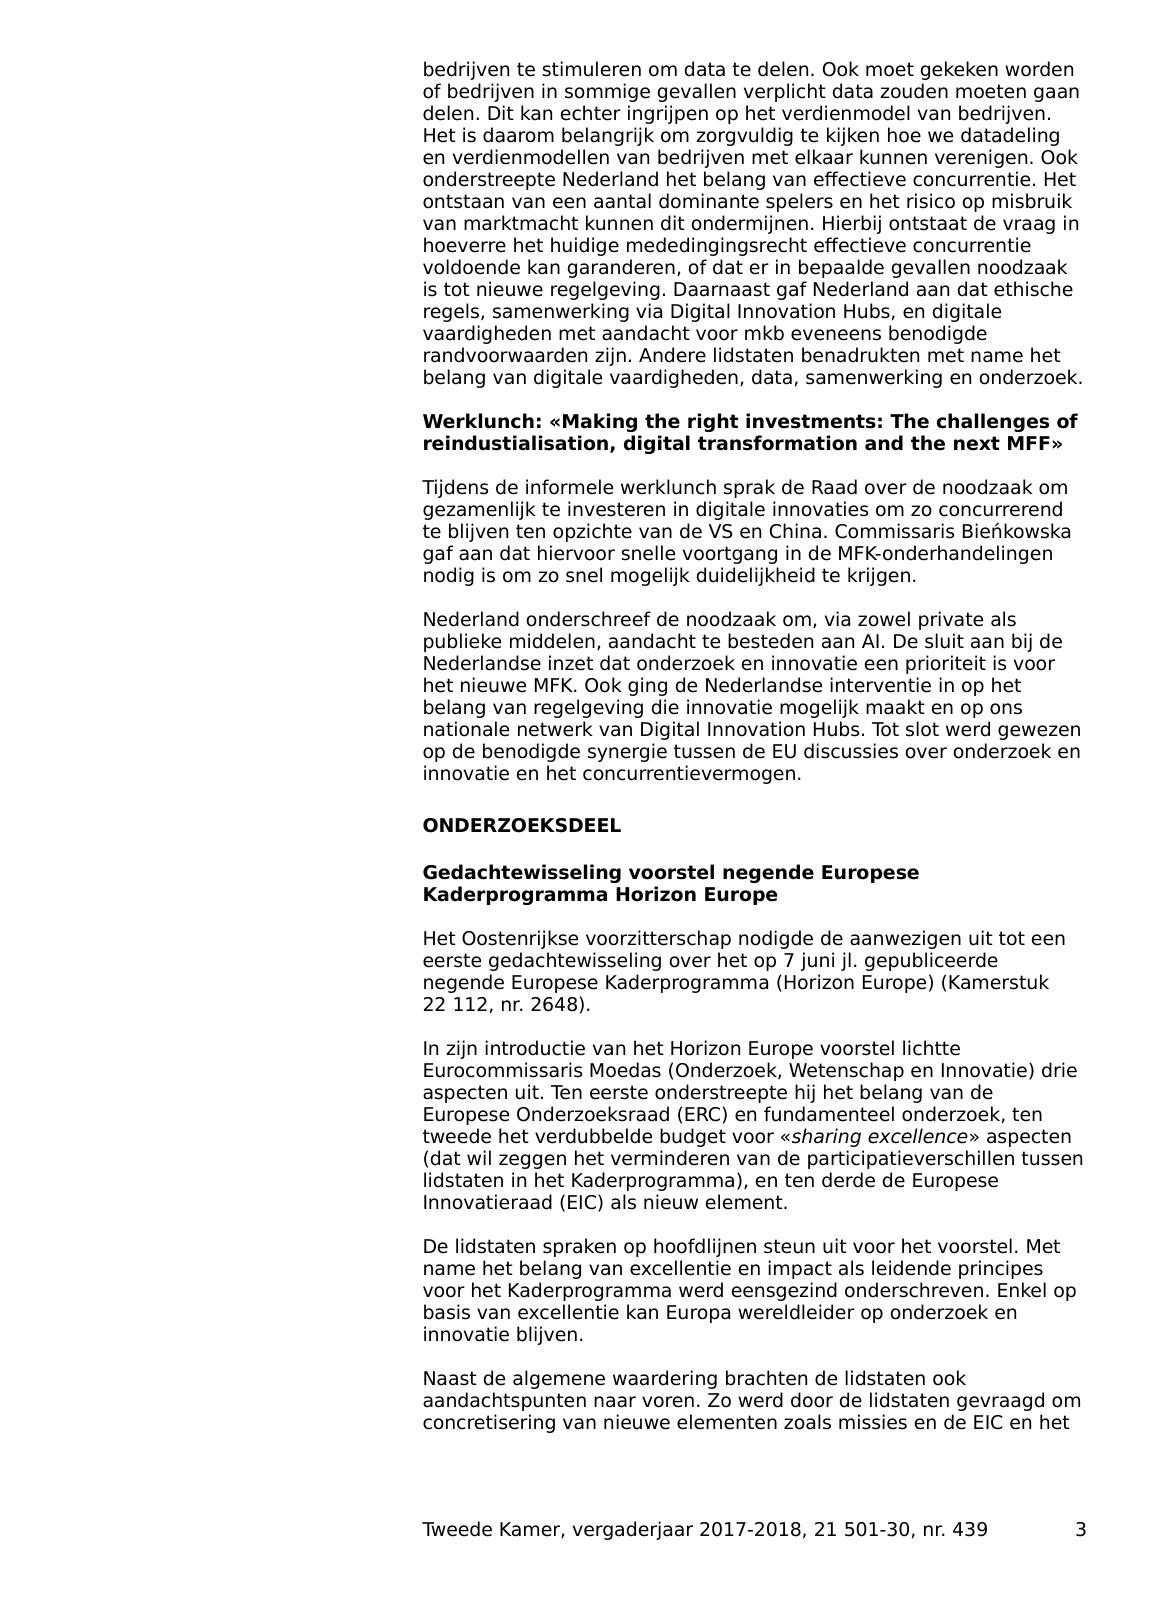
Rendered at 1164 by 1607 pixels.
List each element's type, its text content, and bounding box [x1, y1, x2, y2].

text Naast de algemene waardering brachten de lidstaten ook aandachtspunten naar voren. Zo werd door de lidstaten gevraagd om concretisering van nieuwe elementen zoals missies en de EIC en het [422, 1368, 1087, 1434]
text In zijn introductie van het Horizon Europe voorstel lichtte Eurocommissaris Moedas (Onderzoek, Wetenschap en Innovatie) drie aspecten uit. Ten eerste onderstreepte hij het belang van de Europese Onderzoeksraad (ERC) en fundamenteel onderzoek, ten tweede het verdubbelde budget voor «sharing excellence» aspecten (dat wil zeggen het verminderen van de participatieverschillen tussen lidstaten in het Kaderprogramma), en ten derde de Europese Innovatieraad (EIC) als nieuw element. [422, 1038, 1087, 1214]
subtitle Gedachtewisseling voorstel negende Europese Kaderprogramma Horizon Europe [422, 862, 1087, 906]
text bedrijven te stimuleren om data te delen. Ook moet gekeken worden of bedrijven in sommige gevallen verplicht data zouden moeten gaan delen. Dit kan echter ingrijpen op het verdienmodel van bedrijven. Het is daarom belangrijk om zorgvuldig te kijken hoe we datadeling en verdienmodellen van bedrijven met elkaar kunnen verenigen. Ook onderstreepte Nederland het belang van effectieve concurrentie. Het ontstaan van een aantal dominante spelers en het risico op misbruik van marktmacht kunnen dit ondermijnen. Hierbij ontstaat de vraag in hoeverre het huidige mededingingsrecht effectieve concurrentie voldoende kan garanderen, of dat er in bepaalde gevallen noodzaak is tot nieuwe regelgeving. Daarnaast gaf Nederland aan dat ethische regels, samenwerking via Digital Innovation Hubs, en digitale vaardigheden met aandacht voor mkb eveneens benodigde randvoorwaarden zijn. Andere lidstaten benadrukten met name het belang van digitale vaardigheden, data, samenwerking en onderzoek. [422, 59, 1087, 389]
text Het Oostenrijkse voorzitterschap nodigde de aanwezigen uit tot een eerste gedachtewisseling over het op 7 juni jl. gepubliceerde negende Europese Kaderprogramma (Horizon Europe) (Kamerstuk 22 112, nr. 2648). [422, 928, 1087, 1016]
text De lidstaten spraken op hoofdlijnen steun uit voor het voorstel. Met name het belang van excellentie en impact als leidende principes voor het Kaderprogramma werd eensgezind onderschreven. Enkel op basis van excellentie kan Europa wereldleider op onderzoek en innovatie blijven. [422, 1236, 1087, 1346]
text Nederland onderschreef de noodzaak om, via zowel private als publieke middelen, aandacht te besteden aan AI. De sluit aan bij de Nederlandse inzet dat onderzoek en innovatie een prioriteit is voor het nieuwe MFK. Ook ging de Nederlandse interventie in op het belang van regelgeving die innovatie mogelijk maakt en op ons nationale netwerk van Digital Innovation Hubs. Tot slot werd gewezen op de benodigde synergie tussen de EU discussies over onderzoek en innovatie en het concurrentievermogen. [422, 609, 1087, 785]
subtitle ONDERZOEKSDEEL [422, 815, 1087, 837]
subtitle Werklunch: «Making the right investments: The challenges of reindustialisation, digital transformation and the next MFF» [422, 411, 1087, 455]
text Tijdens de informele werklunch sprak de Raad over de noodzaak om gezamenlijk te investeren in digitale innovaties om zo concurrerend te blijven ten opzichte van de VS en China. Commissaris Bieńkowska gaf aan dat hiervoor snelle voortgang in de MFK-onderhandelingen nodig is om zo snel mogelijk duidelijkheid te krijgen. [422, 477, 1087, 587]
